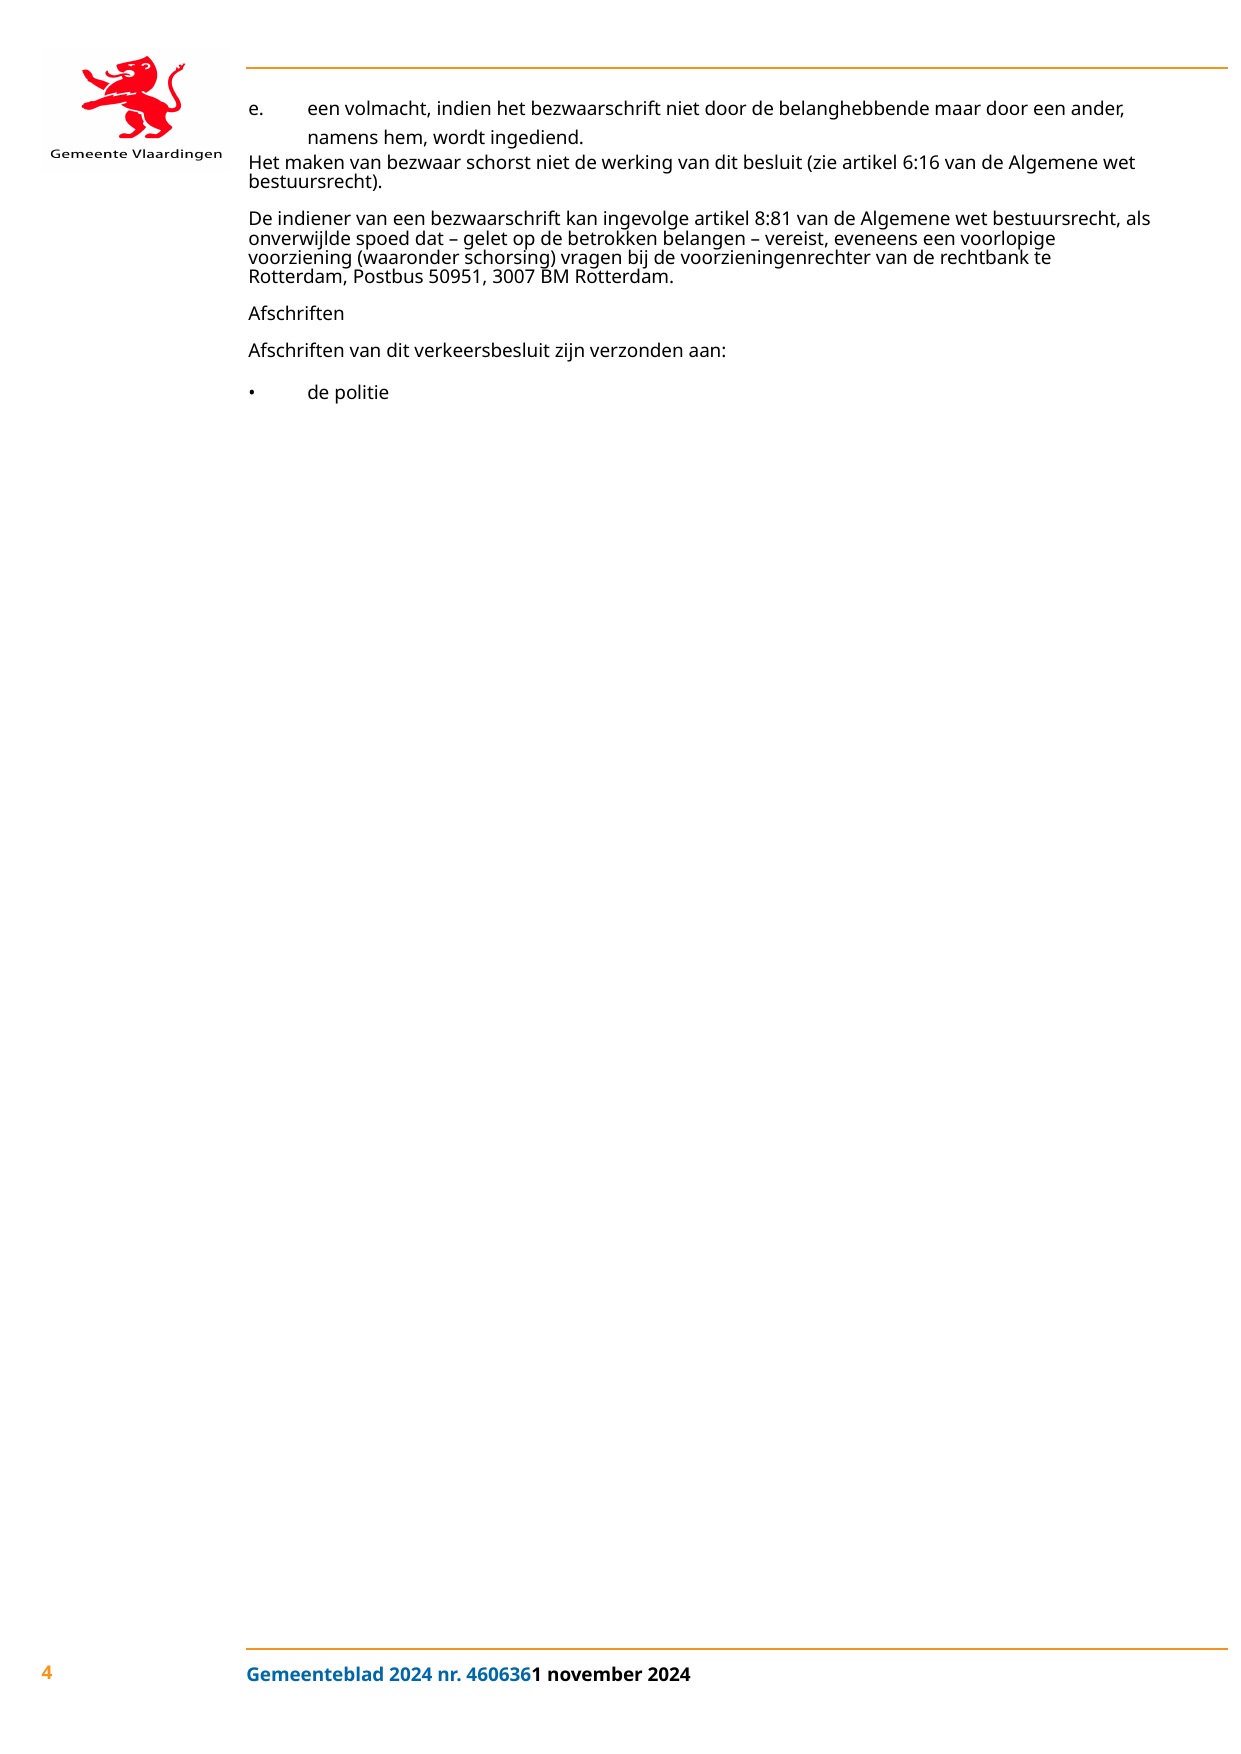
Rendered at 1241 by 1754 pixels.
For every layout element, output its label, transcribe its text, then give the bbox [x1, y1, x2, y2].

text Het maken van bezwaar schorst niet de werking van dit besluit (zie artikel 6:16 van de Algemene wet bestuursrecht). [248, 154, 1152, 192]
text De indiener van een bezwaarschrift kan ingevolge artikel 8:81 van de Algemene wet bestuursrecht, als onverwijlde spoed dat – gelet op de betrokken belangen – vereist, eveneens een voorlopige voorziening (waaronder schorsing) vragen bij de voorzieningenrechter van de rechtbank te Rotterdam, Postbus 50951, 3007 BM Rotterdam. [248, 210, 1152, 287]
list een volmacht, indien het bezwaarschrift niet door de belanghebbende maar door een ander, namens hem, wordt ingediend. [248, 95, 1152, 150]
text Afschriften [248, 305, 1152, 324]
picture [41, 47, 231, 172]
text Afschriften van dit verkeersbesluit zijn verzonden aan: [248, 342, 1152, 361]
list de politie [248, 379, 1152, 405]
